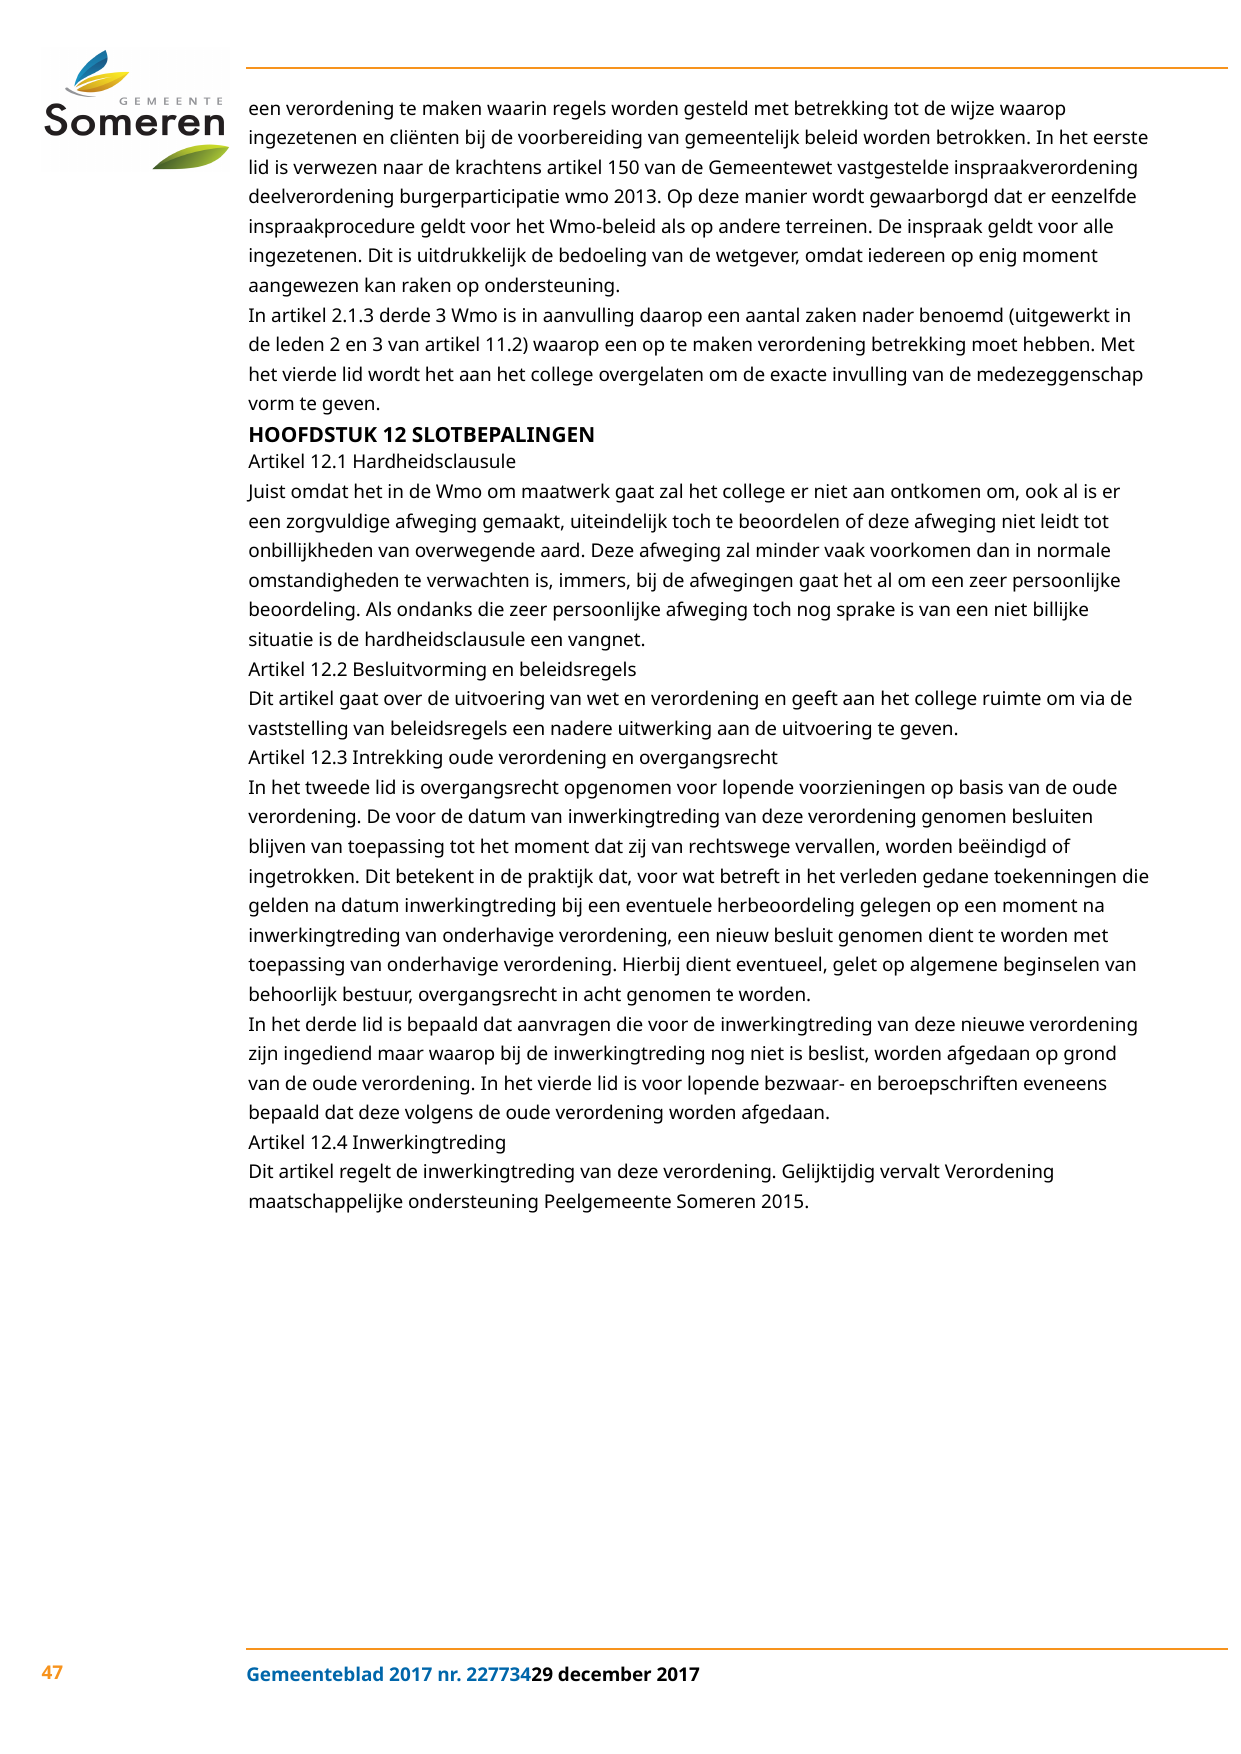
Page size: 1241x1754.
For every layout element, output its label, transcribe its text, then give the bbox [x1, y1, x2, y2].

text een verordening te maken waarin regels worden gesteld met betrekking tot de wijze waarop ingezetenen en cliënten bij de voorbereiding van gemeentelijk beleid worden betrokken. In het eerste lid is verwezen naar de krachtens artikel 150 van de Gemeentewet vastgestelde inspraakverordening deelverordening burgerparticipatie wmo 2013. Op deze manier wordt gewaarborgd dat er eenzelfde inspraakprocedure geldt voor het Wmo-beleid als op andere terreinen. De inspraak geldt voor alle ingezetenen. Dit is uitdrukkelijk de bedoeling van de wetgever, omdat iedereen op enig moment aangewezen kan raken op ondersteuning. [248, 95, 1152, 298]
text HOOFDSTUK 12 SLOTBEPALINGEN [248, 420, 1152, 449]
picture [41, 47, 231, 172]
text Juist omdat het in de Wmo om maatwerk gaat zal het college er niet aan ontkomen om, ook al is er een zorgvuldige afweging gemaakt, uiteindelijk toch te beoordelen of deze afweging niet leidt tot onbillijkheden van overwegende aard. Deze afweging zal minder vaak voorkomen dan in normale omstandigheden te verwachten is, immers, bij de afwegingen gaat het al om een zeer persoonlijke beoordeling. Als ondanks die zeer persoonlijke afweging toch nog sprake is van een niet billijke situatie is de hardheidsclausule een vangnet. [248, 478, 1152, 652]
text Artikel 12.1 Hardheidsclausule [248, 449, 1152, 474]
text Dit artikel regelt de inwerkingtreding van deze verordening. Gelijktijdig vervalt Verordening maatschappelijke ondersteuning Peelgemeente Someren 2015. [248, 1159, 1152, 1214]
text Artikel 12.4 Inwerkingtreding [248, 1129, 1152, 1155]
text Artikel 12.3 Intrekking oude verordening en overgangsrecht [248, 744, 1152, 770]
text In het tweede lid is overgangsrecht opgenomen voor lopende voorzieningen op basis van de oude verordening. De voor de datum van inwerkingtreding van deze verordening genomen besluiten blijven van toepassing tot het moment dat zij van rechtswege vervallen, worden beëindigd of ingetrokken. Dit betekent in de praktijk dat, voor wat betreft in het verleden gedane toekenningen die gelden na datum inwerkingtreding bij een eventuele herbeoordeling gelegen op een moment na inwerkingtreding van onderhavige verordening, een nieuw besluit genomen dient te worden met toepassing van onderhavige verordening. Hierbij dient eventueel, gelet op algemene beginselen van behoorlijk bestuur, overgangsrecht in acht genomen te worden. [248, 774, 1152, 1007]
text Dit artikel gaat over de uitvoering van wet en verordening en geeft aan het college ruimte om via de vaststelling van beleidsregels een nadere uitwerking aan de uitvoering te geven. [248, 685, 1152, 741]
text In artikel 2.1.3 derde 3 Wmo is in aanvulling daarop een aantal zaken nader benoemd (uitgewerkt in de leden 2 en 3 van artikel 11.2) waarop een op te maken verordening betrekking moet hebben. Met het vierde lid wordt het aan het college overgelaten om de exacte invulling van de medezeggenschap vorm te geven. [248, 302, 1152, 416]
text Artikel 12.2 Besluitvorming en beleidsregels [248, 656, 1152, 681]
text In het derde lid is bepaald dat aanvragen die voor de inwerkingtreding van deze nieuwe verordening zijn ingediend maar waarop bij de inwerkingtreding nog niet is beslist, worden afgedaan op grond van de oude verordening. In het vierde lid is voor lopende bezwaar- en beroepschriften eveneens bepaald dat deze volgens de oude verordening worden afgedaan. [248, 1011, 1152, 1125]
